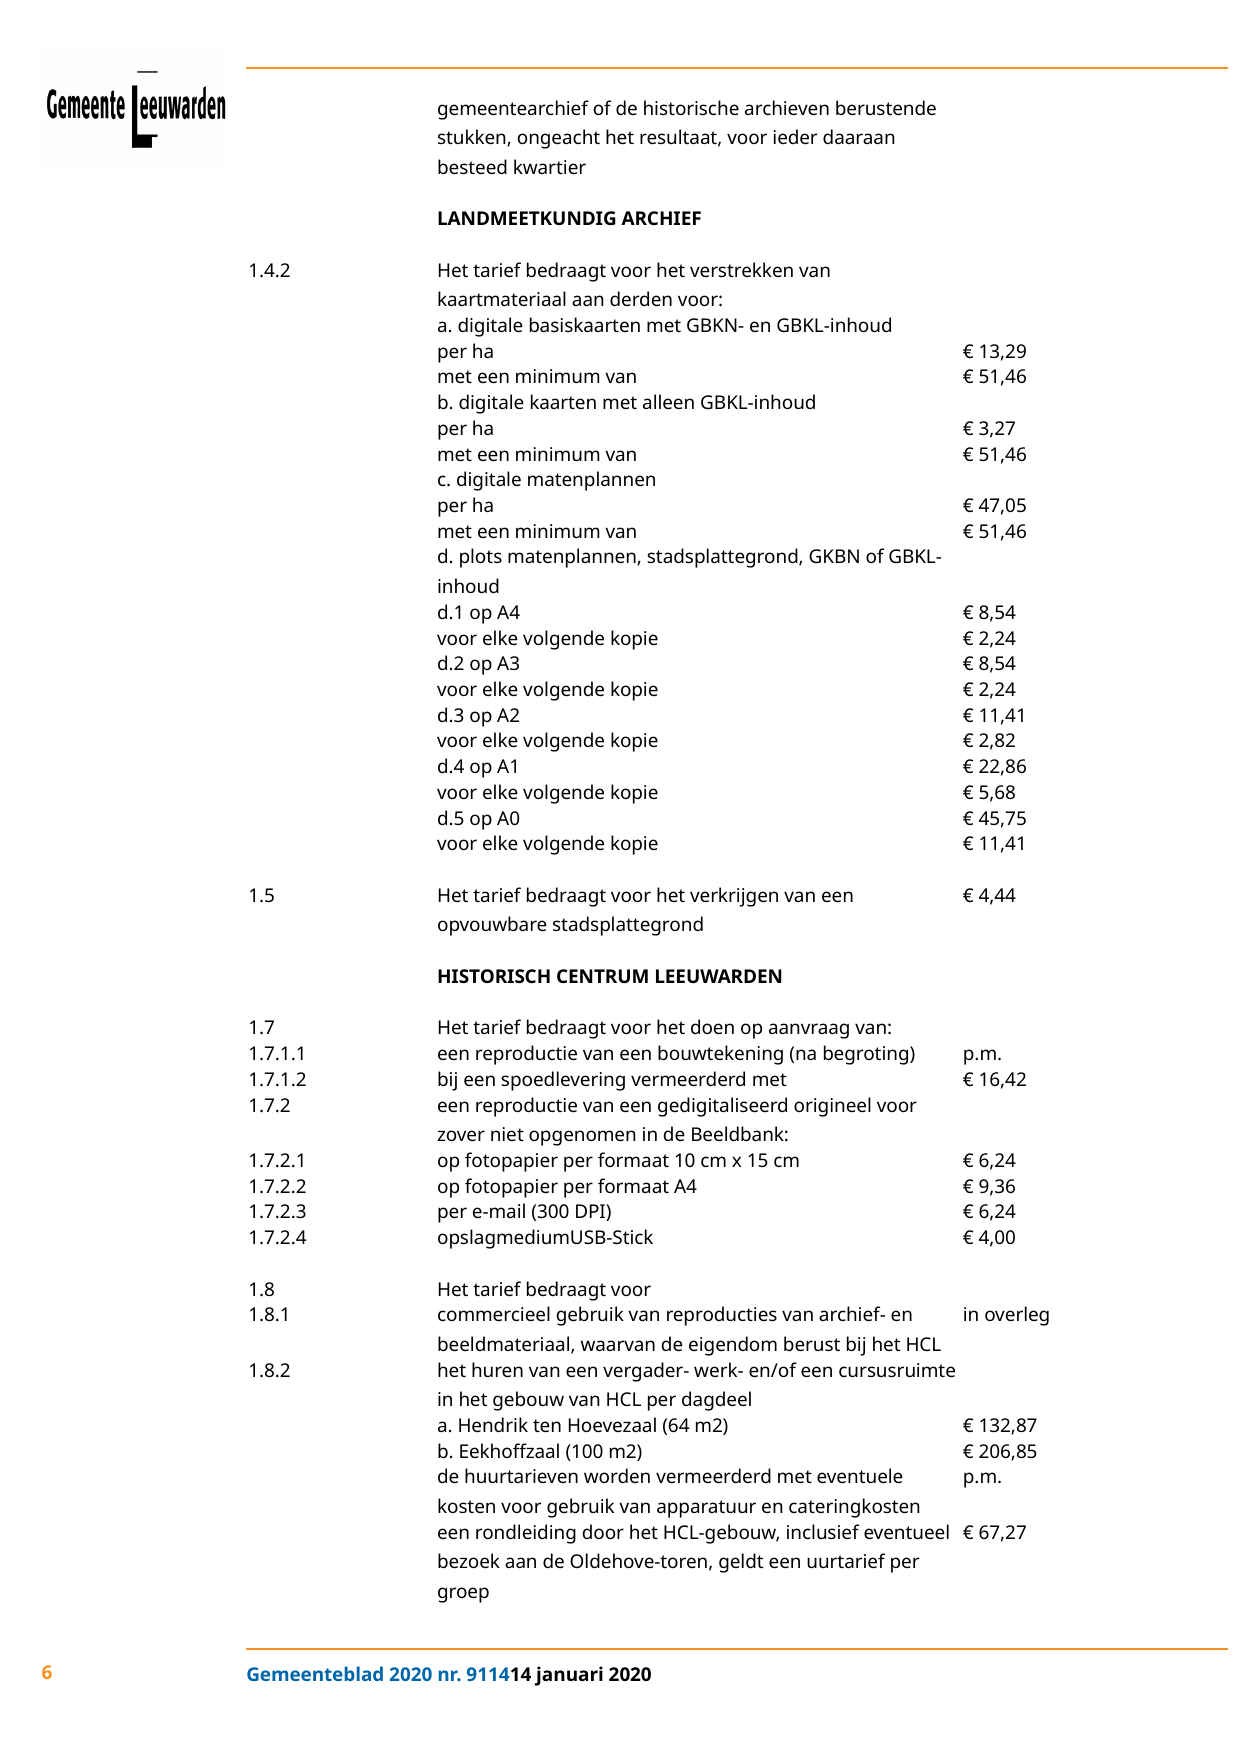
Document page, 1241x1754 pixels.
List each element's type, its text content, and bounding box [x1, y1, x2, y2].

table_cell [963, 467, 1152, 492]
table_cell [963, 180, 1152, 205]
table_cell [963, 95, 1152, 180]
table_cell [437, 180, 963, 205]
table_cell met een minimum van [437, 364, 963, 389]
table_cell 1.7.2.1 [248, 1147, 437, 1173]
table_cell [963, 312, 1152, 338]
table_cell [248, 205, 437, 231]
table_cell [963, 989, 1152, 1014]
table_cell 1.7.2 [248, 1092, 437, 1147]
table_cell € 3,27 [963, 415, 1152, 441]
table_cell [248, 364, 437, 389]
table_cell [963, 1276, 1152, 1301]
table_cell bij een spoedlevering vermeerderd met [437, 1066, 963, 1092]
table_cell [248, 231, 437, 257]
table_cell met een minimum van [437, 441, 963, 467]
table_cell 1.7.1.2 [248, 1066, 437, 1092]
table_cell voor elke volgende kopie [437, 779, 963, 805]
table_cell [963, 544, 1152, 599]
table_cell voor elke volgende kopie [437, 676, 963, 702]
table_cell € 6,24 [963, 1147, 1152, 1173]
table_cell [437, 856, 963, 882]
table_cell 1.7.2.4 [248, 1224, 437, 1250]
table_cell € 11,41 [963, 831, 1152, 856]
table_cell [963, 257, 1152, 312]
table_cell op fotopapier per formaat A4 [437, 1173, 963, 1198]
table_cell [437, 1250, 963, 1276]
table_cell per e-mail (300 DPI) [437, 1199, 963, 1224]
table_cell [248, 1412, 437, 1438]
table_cell b. digitale kaarten met alleen GBKL-inhoud [437, 389, 963, 415]
table_cell € 4,00 [963, 1224, 1152, 1250]
table_cell per ha [437, 338, 963, 364]
table_cell [248, 676, 437, 702]
table_cell 1.8 [248, 1276, 437, 1301]
table_cell de huurtarieven worden vermeerderd met eventuele kosten voor gebruik van apparatuur en cateringkosten [437, 1464, 963, 1519]
table_cell 1.7.2.3 [248, 1199, 437, 1224]
table_cell € 51,46 [963, 364, 1152, 389]
table_cell [437, 231, 963, 257]
table_cell [248, 1464, 437, 1519]
table_cell [963, 1092, 1152, 1147]
table_cell voor elke volgende kopie [437, 831, 963, 856]
table_cell € 51,46 [963, 518, 1152, 544]
table_cell per ha [437, 415, 963, 441]
table_cell [248, 856, 437, 882]
table_cell [248, 989, 437, 1014]
table_cell d. plots matenplannen, stadsplattegrond, GKBN of GBKL-inhoud [437, 544, 963, 599]
table_cell € 206,85 [963, 1438, 1152, 1463]
table_cell Het tarief bedraagt voor het verstrekken van kaartmateriaal aan derden voor: [437, 257, 963, 312]
table_cell [248, 312, 437, 338]
table_cell [963, 963, 1152, 989]
table_cell [248, 599, 437, 625]
table_cell p.m. [963, 1040, 1152, 1066]
table_cell voor elke volgende kopie [437, 625, 963, 651]
table_cell gemeentearchief of de historische archieven berustende stukken, ongeacht het resultaat, voor ieder daaraan besteed kwartier [437, 95, 963, 180]
table_cell € 4,44 [963, 882, 1152, 937]
table_cell [963, 205, 1152, 231]
table_cell € 6,24 [963, 1199, 1152, 1224]
table_cell 1.8.2 [248, 1357, 437, 1412]
table_cell € 22,86 [963, 754, 1152, 779]
table_cell [248, 1438, 437, 1463]
table_cell [248, 518, 437, 544]
table_cell € 8,54 [963, 651, 1152, 676]
table_cell het huren van een vergader- werk- en/of een cursusruimte in het gebouw van HCL per dagdeel [437, 1357, 963, 1412]
table_cell 1.5 [248, 882, 437, 937]
table_cell [248, 625, 437, 651]
table_cell Het tarief bedraagt voor het verkrijgen van een opvouwbare stadsplattegrond [437, 882, 963, 937]
table_cell [248, 180, 437, 205]
table_cell d.1 op A4 [437, 599, 963, 625]
table_cell € 2,24 [963, 676, 1152, 702]
table_cell [248, 963, 437, 989]
table_cell Het tarief bedraagt voor het doen op aanvraag van: [437, 1015, 963, 1040]
table_cell [963, 231, 1152, 257]
table_cell a. digitale basiskaarten met GBKN- en GBKL-inhoud [437, 312, 963, 338]
table_cell [248, 1250, 437, 1276]
table_cell [248, 938, 437, 963]
table_cell LANDMEETKUNDIG ARCHIEF [437, 205, 963, 231]
table_cell € 8,54 [963, 599, 1152, 625]
table_cell een reproductie van een gedigitaliseerd origineel voor zover niet opgenomen in de Beeldbank: [437, 1092, 963, 1147]
table_cell € 51,46 [963, 441, 1152, 467]
table_cell voor elke volgende kopie [437, 728, 963, 753]
table_cell [248, 544, 437, 599]
picture [41, 47, 231, 172]
table_cell [248, 728, 437, 753]
table_cell [248, 1519, 437, 1604]
table_cell in overleg [963, 1301, 1152, 1357]
table_cell commercieel gebruik van reproducties van archief- en beeldmateriaal, waarvan de eigendom berust bij het HCL [437, 1301, 963, 1357]
table_cell € 16,42 [963, 1066, 1152, 1092]
table_cell € 13,29 [963, 338, 1152, 364]
table_cell [248, 492, 437, 518]
table_cell [963, 856, 1152, 882]
table_cell [248, 415, 437, 441]
table_cell [963, 389, 1152, 415]
table_cell 1.8.1 [248, 1301, 437, 1357]
table_cell [248, 651, 437, 676]
table_cell € 47,05 [963, 492, 1152, 518]
table_cell opslagmediumUSB-Stick [437, 1224, 963, 1250]
table_cell d.4 op A1 [437, 754, 963, 779]
table_cell b. Eekhoffzaal (100 m2) [437, 1438, 963, 1463]
table_cell € 67,27 [963, 1519, 1152, 1604]
table_cell [963, 1015, 1152, 1040]
table_cell [963, 938, 1152, 963]
table_cell € 45,75 [963, 805, 1152, 831]
table_cell een reproductie van een bouwtekening (na begroting) [437, 1040, 963, 1066]
table_cell d.3 op A2 [437, 702, 963, 728]
table_cell [248, 389, 437, 415]
table_cell € 2,24 [963, 625, 1152, 651]
table_cell [437, 989, 963, 1014]
table_cell [248, 95, 437, 180]
table_cell op fotopapier per formaat 10 cm x 15 cm [437, 1147, 963, 1173]
table_cell 1.4.2 [248, 257, 437, 312]
table_cell per ha [437, 492, 963, 518]
table_cell [963, 1357, 1152, 1412]
table_cell € 2,82 [963, 728, 1152, 753]
table_cell d.2 op A3 [437, 651, 963, 676]
table_cell € 5,68 [963, 779, 1152, 805]
table_cell een rondleiding door het HCL-gebouw, inclusief eventueel bezoek aan de Oldehove-toren, geldt een uurtarief per groep [437, 1519, 963, 1604]
table_cell [248, 805, 437, 831]
table_cell [248, 779, 437, 805]
table_cell c. digitale matenplannen [437, 467, 963, 492]
table_cell 1.7.1.1 [248, 1040, 437, 1066]
table_cell met een minimum van [437, 518, 963, 544]
table_cell a. Hendrik ten Hoevezaal (64 m2) [437, 1412, 963, 1438]
table_cell € 11,41 [963, 702, 1152, 728]
table_cell € 132,87 [963, 1412, 1152, 1438]
table_cell [248, 754, 437, 779]
table_cell Het tarief bedraagt voor [437, 1276, 963, 1301]
table_cell d.5 op A0 [437, 805, 963, 831]
table_cell [248, 338, 437, 364]
table_cell [248, 467, 437, 492]
table_cell [248, 441, 437, 467]
table_cell 1.7 [248, 1015, 437, 1040]
table_cell p.m. [963, 1464, 1152, 1519]
table_cell [963, 1250, 1152, 1276]
table_cell HISTORISCH CENTRUM LEEUWARDEN [437, 963, 963, 989]
table_cell [248, 702, 437, 728]
table_cell € 9,36 [963, 1173, 1152, 1198]
table_cell [437, 938, 963, 963]
table_cell [248, 831, 437, 856]
table_cell 1.7.2.2 [248, 1173, 437, 1198]
